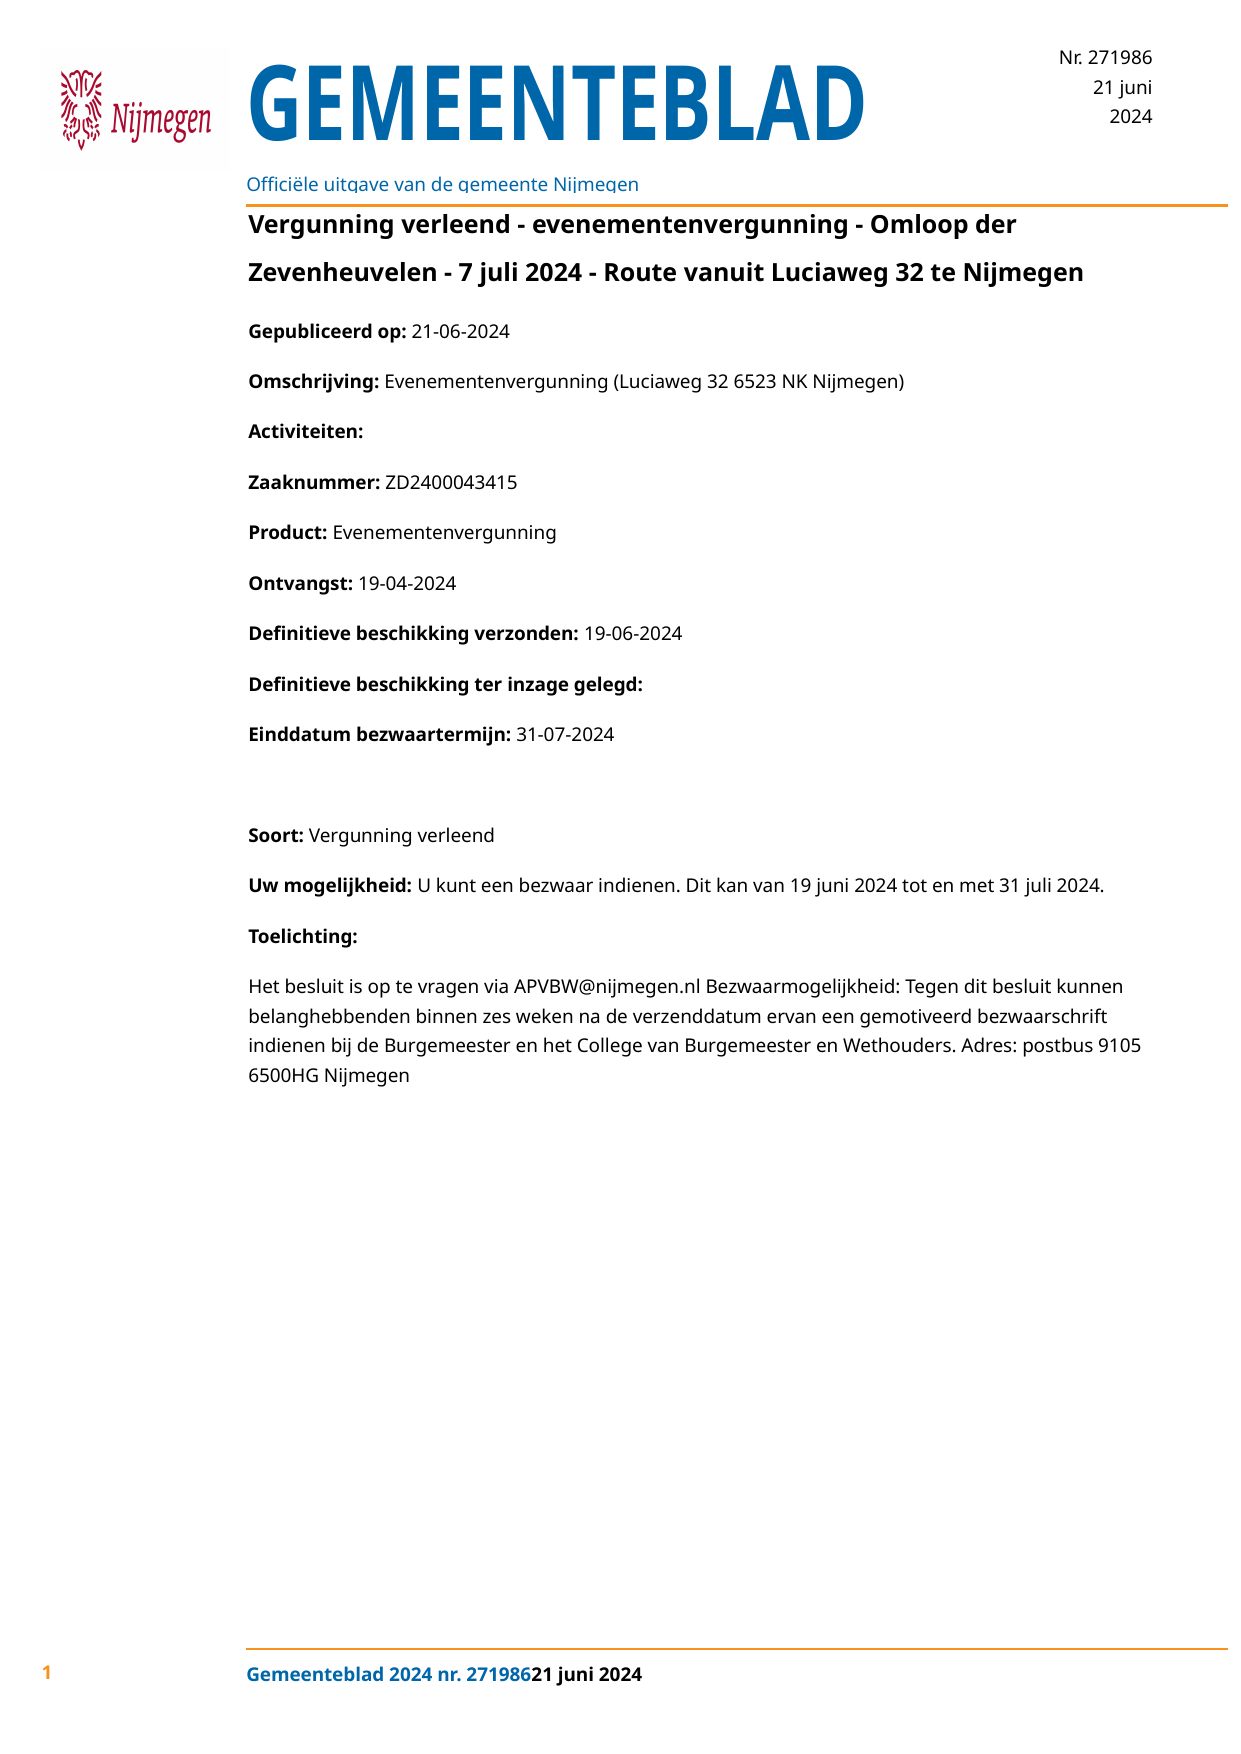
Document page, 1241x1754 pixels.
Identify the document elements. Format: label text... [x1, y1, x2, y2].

text Omschrijving: Evenementenvergunning (Luciaweg 32 6523 NK Nijmegen) [248, 368, 1152, 394]
text Soort: Vergunning verleend [248, 822, 1152, 848]
picture [41, 47, 231, 172]
text Definitieve beschikking ter inzage gelegd: [248, 671, 1152, 697]
text Vergunning verleend - evenementenvergunning - Omloop der Zevenheuvelen - 7 juli 2024 - Route vanuit Luciaweg 32 te Nijmegen [248, 207, 1152, 288]
text Einddatum bezwaartermijn: 31-07-2024 [248, 721, 1152, 747]
text Het besluit is op te vragen via APVBW@nijmegen.nl Bezwaarmogelijkheid: Tegen dit besluit kunnen belanghebbenden binnen zes weken na de verzenddatum ervan een gemotiveerd bezwaarschrift indienen bij de Burgemeester en het College van Burgemeester en Wethouders. Adres: postbus 9105 6500HG Nijmegen [248, 973, 1152, 1088]
text Toelichting: [248, 923, 1152, 949]
text Zaaknummer: ZD2400043415 [248, 469, 1152, 495]
text Product: Evenementenvergunning [248, 519, 1152, 545]
text Ontvangst: 19-04-2024 [248, 570, 1152, 596]
text Definitieve beschikking verzonden: 19-06-2024 [248, 620, 1152, 646]
text Gepubliceerd op: 21-06-2024 [248, 318, 1152, 344]
text Activiteiten: [248, 419, 1152, 444]
text Uw mogelijkheid: U kunt een bezwaar indienen. Dit kan van 19 juni 2024 tot en met 31 juli 2024. [248, 872, 1152, 898]
